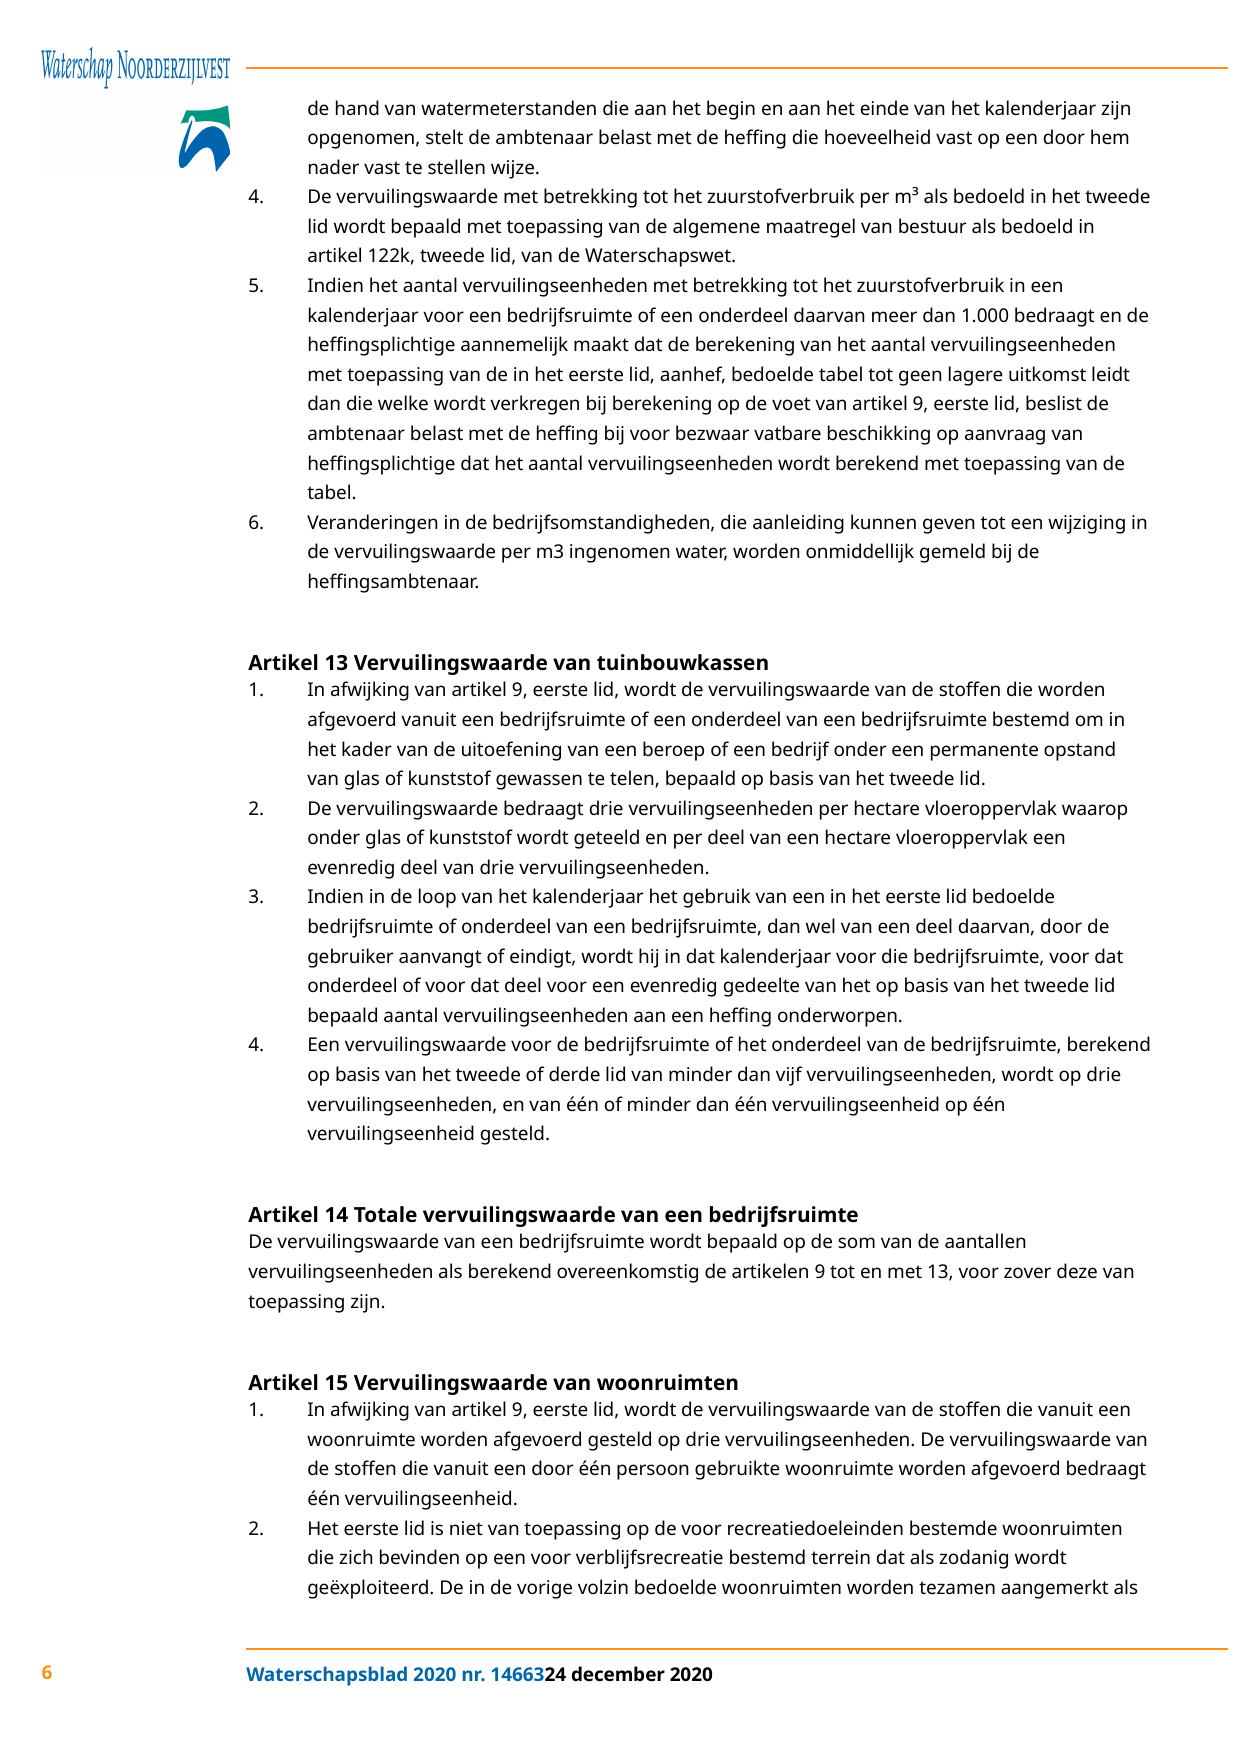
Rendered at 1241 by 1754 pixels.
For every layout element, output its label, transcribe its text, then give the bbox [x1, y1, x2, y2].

list De vervuilingswaarde met betrekking tot het zuurstofverbruik per m³ als bedoeld in het tweede lid wordt bepaald met toepassing van de algemene maatregel van bestuur als bedoeld in artikel 122k, tweede lid, van de Waterschapswet. [248, 183, 1152, 268]
list Indien het aantal vervuilingseenheden met betrekking tot het zuurstofverbruik in een kalenderjaar voor een bedrijfsruimte of een onderdeel daarvan meer dan 1.000 bedraagt en de heffingsplichtige aannemelijk maakt dat de berekening van het aantal vervuilingseenheden met toepassing van de in het eerste lid, aanhef, bedoelde tabel tot geen lagere uitkomst leidt dan die welke wordt verkregen bij berekening op de voet van artikel 9, eerste lid, beslist de ambtenaar belast met de heffing bij voor bezwaar vatbare beschikking op aanvraag van heffingsplichtige dat het aantal vervuilingseenheden wordt berekend met toepassing van de tabel. [248, 272, 1152, 505]
list In afwijking van artikel 9, eerste lid, wordt de vervuilingswaarde van de stoffen die worden afgevoerd vanuit een bedrijfsruimte of een onderdeel van een bedrijfsruimte bestemd om in het kader van de uitoefening van een beroep of een bedrijf onder een permanente opstand van glas of kunststof gewassen te telen, bepaald op basis van het tweede lid. [248, 677, 1152, 791]
list Een vervuilingswaarde voor de bedrijfsruimte of het onderdeel van de bedrijfsruimte, berekend op basis van het tweede of derde lid van minder dan vijf vervuilingseenheden, wordt op drie vervuilingseenheden, en van één of minder dan één vervuilingseenheid op één vervuilingseenheid gesteld. [248, 1032, 1152, 1146]
list In afwijking van artikel 9, eerste lid, wordt de vervuilingswaarde van de stoffen die vanuit een woonruimte worden afgevoerd gesteld op drie vervuilingseenheden. De vervuilingswaarde van de stoffen die vanuit een door één persoon gebruikte woonruimte worden afgevoerd bedraagt één vervuilingseenheid. [248, 1396, 1152, 1511]
list De vervuilingswaarde bedraagt drie vervuilingseenheden per hectare vloeroppervlak waarop onder glas of kunststof wordt geteeld en per deel van een hectare vloeroppervlak een evenredig deel van drie vervuilingseenheden. [248, 795, 1152, 880]
list Het eerste lid is niet van toepassing op de voor recreatiedoeleinden bestemde woonruimten die zich bevinden op een voor verblijfsrecreatie bestemd terrein dat als zodanig wordt geëxploiteerd. De in de vorige volzin bedoelde woonruimten worden tezamen aangemerkt als [248, 1515, 1152, 1599]
text De vervuilingswaarde van een bedrijfsruimte wordt bepaald op de som van de aantallen vervuilingseenheden als berekend overeenkomstig de artikelen 9 tot en met 13, voor zover deze van toepassing zijn. [248, 1229, 1152, 1314]
picture [41, 47, 231, 172]
list de hand van watermeterstanden die aan het begin en aan het einde van het kalenderjaar zijn opgenomen, stelt de ambtenaar belast met de heffing die hoeveelheid vast op een door hem nader vast te stellen wijze. [248, 95, 1152, 180]
list Veranderingen in de bedrijfsomstandigheden, die aanleiding kunnen geven tot een wijziging in de vervuilingswaarde per m3 ingenomen water, worden onmiddellijk gemeld bij de heffingsambtenaar. [248, 509, 1152, 594]
list Indien in de loop van het kalenderjaar het gebruik van een in het eerste lid bedoelde bedrijfsruimte of onderdeel van een bedrijfsruimte, dan wel van een deel daarvan, door de gebruiker aanvangt of eindigt, wordt hij in dat kalenderjaar voor die bedrijfsruimte, voor dat onderdeel of voor dat deel voor een evenredig gedeelte van het op basis van het tweede lid bepaald aantal vervuilingseenheden aan een heffing onderworpen. [248, 884, 1152, 1028]
text Artikel 14 Totale vervuilingswaarde van een bedrijfsruimte [248, 1200, 1152, 1229]
text Artikel 13 Vervuilingswaarde van tuinbouwkassen [248, 648, 1152, 677]
text Artikel 15 Vervuilingswaarde van woonruimten [248, 1368, 1152, 1396]
